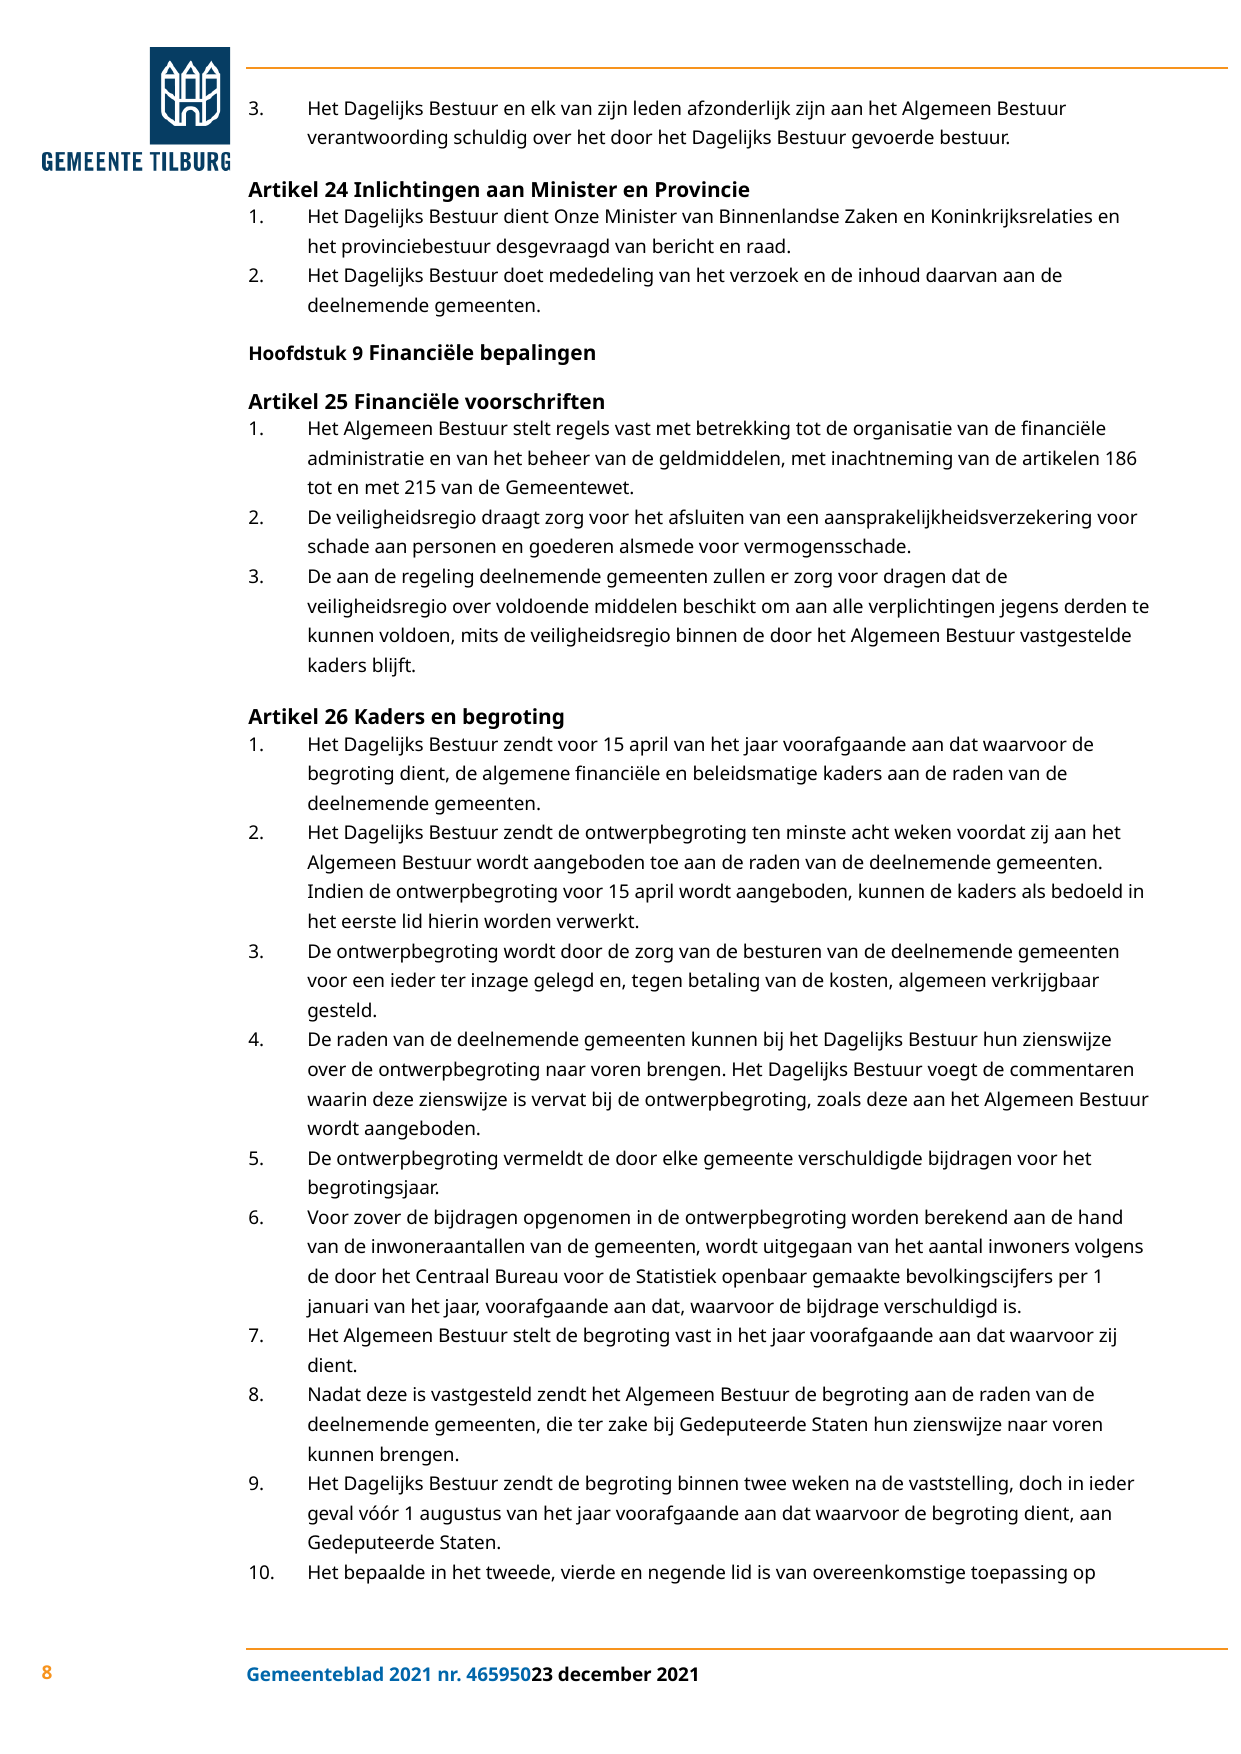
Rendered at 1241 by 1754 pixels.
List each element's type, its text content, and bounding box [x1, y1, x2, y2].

list Het bepaalde in het tweede, vierde en negende lid is van overeenkomstige toepassing op [248, 1559, 1152, 1585]
list De ontwerpbegroting vermeldt de door elke gemeente verschuldigde bijdragen voor het begrotingsjaar. [248, 1145, 1152, 1200]
list Het Dagelijks Bestuur zendt de ontwerpbegroting ten minste acht weken voordat zij aan het Algemeen Bestuur wordt aangeboden toe aan de raden van de deelnemende gemeenten. Indien de ontwerpbegroting voor 15 april wordt aangeboden, kunnen de kaders als bedoeld in het eerste lid hierin worden verwerkt. [248, 819, 1152, 934]
list Het Dagelijks Bestuur en elk van zijn leden afzonderlijk zijn aan het Algemeen Bestuur verantwoording schuldig over het door het Dagelijks Bestuur gevoerde bestuur. [248, 95, 1152, 150]
text Artikel 26 Kaders en begroting [248, 702, 1152, 731]
list De raden van de deelnemende gemeenten kunnen bij het Dagelijks Bestuur hun zienswijze over de ontwerpbegroting naar voren brengen. Het Dagelijks Bestuur voegt de commentaren waarin deze zienswijze is vervat bij de ontwerpbegroting, zoals deze aan het Algemeen Bestuur wordt aangeboden. [248, 1027, 1152, 1141]
list De veiligheidsregio draagt zorg voor het afsluiten van een aansprakelijkheidsverzekering voor schade aan personen en goederen alsmede voor vermogensschade. [248, 504, 1152, 559]
picture [41, 47, 231, 172]
list De aan de regeling deelnemende gemeenten zullen er zorg voor dragen dat de veiligheidsregio over voldoende middelen beschikt om aan alle verplichtingen jegens derden te kunnen voldoen, mits de veiligheidsregio binnen de door het Algemeen Bestuur vastgestelde kaders blijft. [248, 563, 1152, 678]
list Nadat deze is vastgesteld zendt het Algemeen Bestuur de begroting aan de raden van de deelnemende gemeenten, die ter zake bij Gedeputeerde Staten hun zienswijze naar voren kunnen brengen. [248, 1382, 1152, 1467]
text Artikel 24 Inlichtingen aan Minister en Provincie [248, 175, 1152, 203]
list De ontwerpbegroting wordt door de zorg van de besturen van de deelnemende gemeenten voor een ieder ter inzage gelegd en, tegen betaling van de kosten, algemeen verkrijgbaar gesteld. [248, 938, 1152, 1023]
list Het Algemeen Bestuur stelt regels vast met betrekking tot de organisatie van de financiële administratie en van het beheer van de geldmiddelen, met inachtneming van de artikelen 186 tot en met 215 van de Gemeentewet. [248, 415, 1152, 500]
list Het Dagelijks Bestuur doet mededeling van het verzoek en de inhoud daarvan aan de deelnemende gemeenten. [248, 262, 1152, 318]
list Het Algemeen Bestuur stelt de begroting vast in het jaar voorafgaande aan dat waarvoor zij dient. [248, 1322, 1152, 1378]
text Hoofdstuk 9 Financiële bepalingen [248, 338, 1152, 366]
text Artikel 25 Financiële voorschriften [248, 387, 1152, 415]
list Het Dagelijks Bestuur zendt de begroting binnen twee weken na de vaststelling, doch in ieder geval vóór 1 augustus van het jaar voorafgaande aan dat waarvoor de begroting dient, aan Gedeputeerde Staten. [248, 1470, 1152, 1555]
list Het Dagelijks Bestuur zendt voor 15 april van het jaar voorafgaande aan dat waarvoor de begroting dient, de algemene financiële en beleidsmatige kaders aan de raden van de deelnemende gemeenten. [248, 731, 1152, 816]
list Voor zover de bijdragen opgenomen in de ontwerpbegroting worden berekend aan de hand van de inwoneraantallen van de gemeenten, wordt uitgegaan van het aantal inwoners volgens de door het Centraal Bureau voor de Statistiek openbaar gemaakte bevolkingscijfers per 1 januari van het jaar, voorafgaande aan dat, waarvoor de bijdrage verschuldigd is. [248, 1204, 1152, 1319]
list Het Dagelijks Bestuur dient Onze Minister van Binnenlandse Zaken en Koninkrijksrelaties en het provinciebestuur desgevraagd van bericht en raad. [248, 203, 1152, 258]
